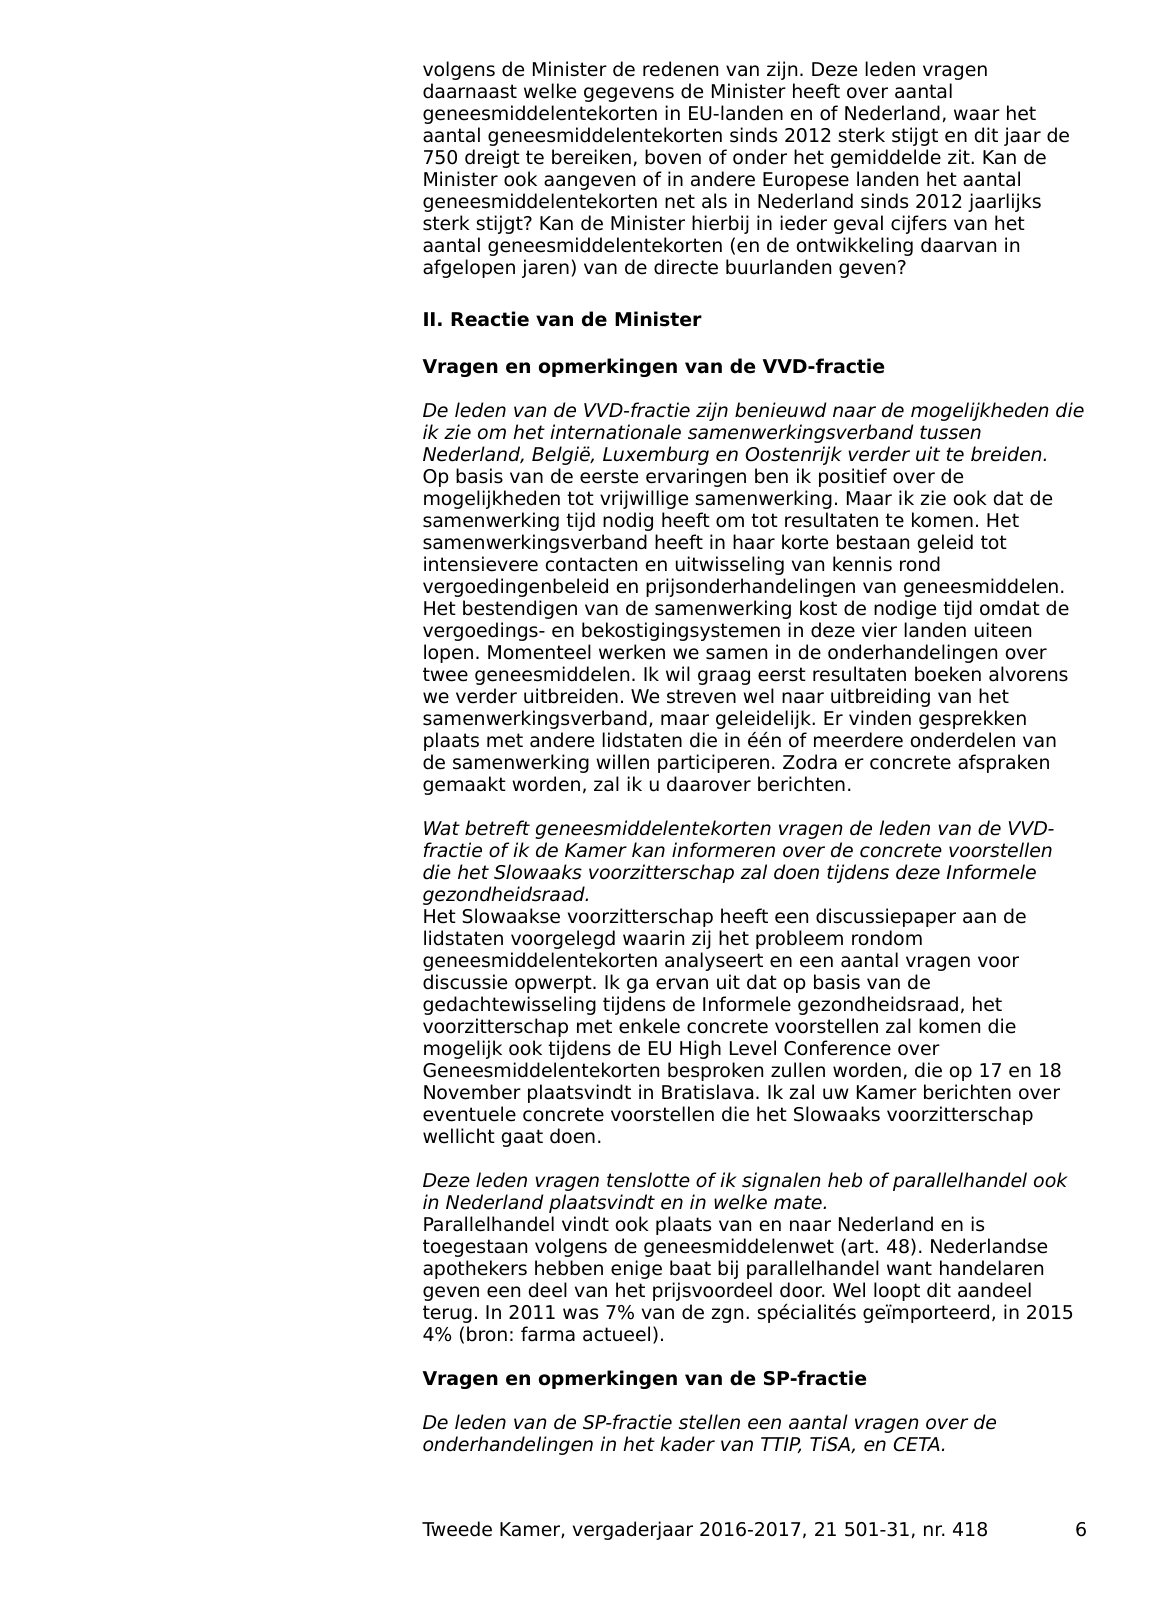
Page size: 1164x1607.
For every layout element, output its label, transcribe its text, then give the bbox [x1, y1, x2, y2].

subtitle Vragen en opmerkingen van de SP-fractie [422, 1368, 1087, 1390]
text Wat betreft geneesmiddelentekorten vragen de leden van de VVD-fractie of ik de Kamer kan informeren over de concrete voorstellen die het Slowaaks voorzitterschap zal doen tijdens deze Informele gezondheidsraad. [422, 818, 1087, 906]
text Parallelhandel vindt ook plaats van en naar Nederland en is toegestaan volgens de geneesmiddelenwet (art. 48). Nederlandse apothekers hebben enige baat bij parallelhandel want handelaren geven een deel van het prijsvoordeel door. Wel loopt dit aandeel terug. In 2011 was 7% van de zgn. spécialités geïmporteerd, in 2015 4% (bron: farma actueel). [422, 1214, 1087, 1346]
text De leden van de VVD-fractie zijn benieuwd naar de mogelijkheden die ik zie om het internationale samenwerkingsverband tussen Nederland, België, Luxemburg en Oostenrijk verder uit te breiden. [422, 400, 1087, 466]
subtitle Vragen en opmerkingen van de VVD-fractie [422, 356, 1087, 378]
text volgens de Minister de redenen van zijn. Deze leden vragen daarnaast welke gegevens de Minister heeft over aantal geneesmiddelentekorten in EU-landen en of Nederland, waar het aantal geneesmiddelentekorten sinds 2012 sterk stijgt en dit jaar de 750 dreigt te bereiken, boven of onder het gemiddelde zit. Kan de Minister ook aangeven of in andere Europese landen het aantal geneesmiddelentekorten net als in Nederland sinds 2012 jaarlijks sterk stijgt? Kan de Minister hierbij in ieder geval cijfers van het aantal geneesmiddelentekorten (en de ontwikkeling daarvan in afgelopen jaren) van de directe buurlanden geven? [422, 59, 1087, 279]
subtitle II. Reactie van de Minister [422, 309, 1087, 331]
text Op basis van de eerste ervaringen ben ik positief over de mogelijkheden tot vrijwillige samenwerking. Maar ik zie ook dat de samenwerking tijd nodig heeft om tot resultaten te komen. Het samenwerkingsverband heeft in haar korte bestaan geleid tot intensievere contacten en uitwisseling van kennis rond vergoedingenbeleid en prijsonderhandelingen van geneesmiddelen. Het bestendigen van de samenwerking kost de nodige tijd omdat de vergoedings- en bekostigingsystemen in deze vier landen uiteen lopen. Momenteel werken we samen in de onderhandelingen over twee geneesmiddelen. Ik wil graag eerst resultaten boeken alvorens we verder uitbreiden. We streven wel naar uitbreiding van het samenwerkingsverband, maar geleidelijk. Er vinden gesprekken plaats met andere lidstaten die in één of meerdere onderdelen van de samenwerking willen participeren. Zodra er concrete afspraken gemaakt worden, zal ik u daarover berichten. [422, 466, 1087, 796]
text De leden van de SP-fractie stellen een aantal vragen over de onderhandelingen in het kader van TTIP, TiSA, en CETA. [422, 1412, 1087, 1456]
text Het Slowaakse voorzitterschap heeft een discussiepaper aan de lidstaten voorgelegd waarin zij het probleem rondom geneesmiddelentekorten analyseert en een aantal vragen voor discussie opwerpt. Ik ga ervan uit dat op basis van de gedachtewisseling tijdens de Informele gezondheidsraad, het voorzitterschap met enkele concrete voorstellen zal komen die mogelijk ook tijdens de EU High Level Conference over Geneesmiddelentekorten besproken zullen worden, die op 17 en 18 November plaatsvindt in Bratislava. Ik zal uw Kamer berichten over eventuele concrete voorstellen die het Slowaaks voorzitterschap wellicht gaat doen. [422, 906, 1087, 1147]
text Deze leden vragen tenslotte of ik signalen heb of parallelhandel ook in Nederland plaatsvindt en in welke mate. [422, 1170, 1087, 1214]
